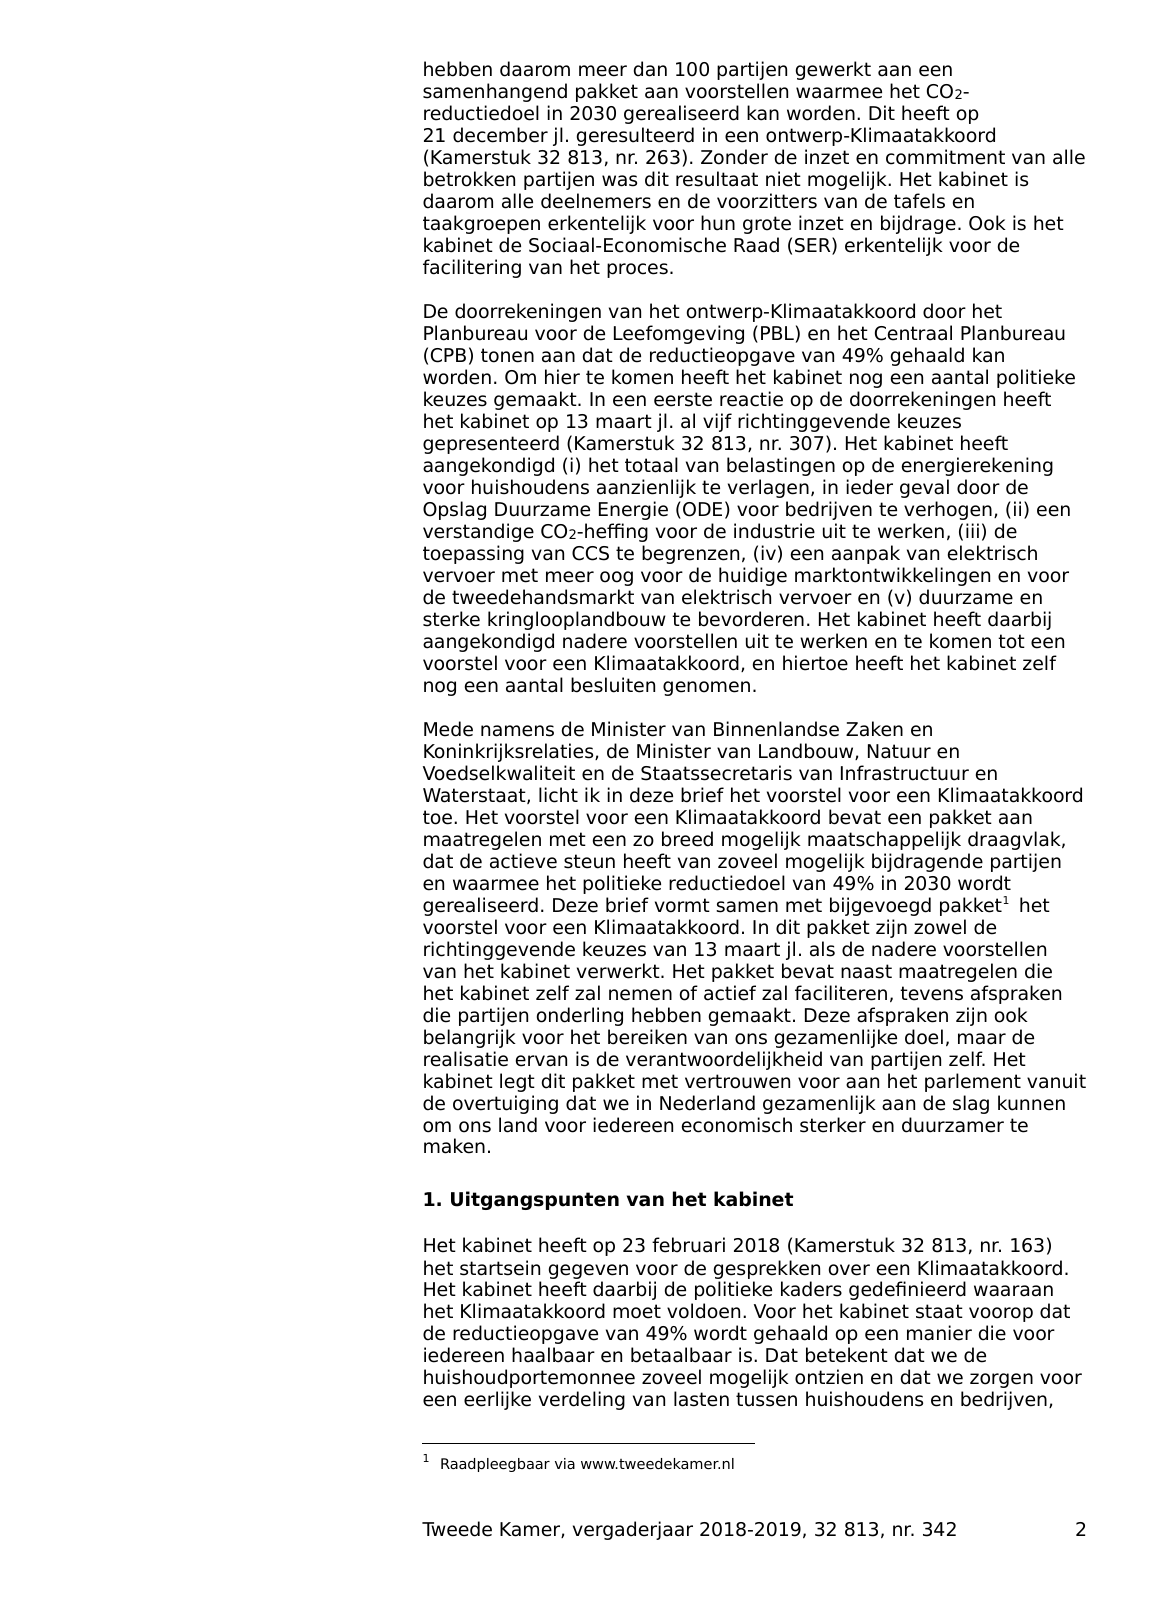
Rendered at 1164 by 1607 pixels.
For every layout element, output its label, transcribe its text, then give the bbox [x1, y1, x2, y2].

text Mede namens de Minister van Binnenlandse Zaken en Koninkrijksrelaties, de Minister van Landbouw, Natuur en Voedselkwaliteit en de Staatssecretaris van Infrastructuur en Waterstaat, licht ik in deze brief het voorstel voor een Klimaatakkoord toe. Het voorstel voor een Klimaatakkoord bevat een pakket aan maatregelen met een zo breed mogelijk maatschappelijk draagvlak, dat de actieve steun heeft van zoveel mogelijk bijdragende partijen en waarmee het politieke reductiedoel van 49% in 2030 wordt gerealiseerd. Deze brief vormt samen met bijgevoegd pakket het voorstel voor een Klimaatakkoord. In dit pakket zijn zowel de richtinggevende keuzes van 13 maart jl. als de nadere voorstellen van het kabinet verwerkt. Het pakket bevat naast maatregelen die het kabinet zelf zal nemen of actief zal faciliteren, tevens afspraken die partijen onderling hebben gemaakt. Deze afspraken zijn ook belangrijk voor het bereiken van ons gezamenlijke doel, maar de realisatie ervan is de verantwoordelijkheid van partijen zelf. Het kabinet legt dit pakket met vertrouwen voor aan het parlement vanuit de overtuiging dat we in Nederland gezamenlijk aan de slag kunnen om ons land voor iedereen economisch sterker en duurzamer te maken. [422, 719, 1087, 1158]
text Het kabinet heeft op 23 februari 2018 (Kamerstuk 32 813, nr. 163) het startsein gegeven voor de gesprekken over een Klimaatakkoord. Het kabinet heeft daarbij de politieke kaders gedefinieerd waaraan het Klimaatakkoord moet voldoen. Voor het kabinet staat voorop dat de reductieopgave van 49% wordt gehaald op een manier die voor iedereen haalbaar en betaalbaar is. Dat betekent dat we de huishoudportemonnee zoveel mogelijk ontzien en dat we zorgen voor een eerlijke verdeling van lasten tussen huishoudens en bedrijven, [422, 1235, 1087, 1411]
text Raadpleegbaar via www.tweedekamer.nl [422, 1452, 1087, 1474]
text hebben daarom meer dan 100 partijen gewerkt aan een samenhangend pakket aan voorstellen waarmee het CO2-reductiedoel in 2030 gerealiseerd kan worden. Dit heeft op 21 december jl. geresulteerd in een ontwerp-Klimaatakkoord (Kamerstuk 32 813, nr. 263). Zonder de inzet en commitment van alle betrokken partijen was dit resultaat niet mogelijk. Het kabinet is daarom alle deelnemers en de voorzitters van de tafels en taakgroepen erkentelijk voor hun grote inzet en bijdrage. Ook is het kabinet de Sociaal-Economische Raad (SER) erkentelijk voor de facilitering van het proces. [422, 59, 1087, 279]
text De doorrekeningen van het ontwerp-Klimaatakkoord door het Planbureau voor de Leefomgeving (PBL) en het Centraal Planbureau (CPB) tonen aan dat de reductieopgave van 49% gehaald kan worden. Om hier te komen heeft het kabinet nog een aantal politieke keuzes gemaakt. In een eerste reactie op de doorrekeningen heeft het kabinet op 13 maart jl. al vijf richtinggevende keuzes gepresenteerd (Kamerstuk 32 813, nr. 307). Het kabinet heeft aangekondigd (i) het totaal van belastingen op de energierekening voor huishoudens aanzienlijk te verlagen, in ieder geval door de Opslag Duurzame Energie (ODE) voor bedrijven te verhogen, (ii) een verstandige CO2-heffing voor de industrie uit te werken, (iii) de toepassing van CCS te begrenzen, (iv) een aanpak van elektrisch vervoer met meer oog voor de huidige marktontwikkelingen en voor de tweedehandsmarkt van elektrisch vervoer en (v) duurzame en sterke kringlooplandbouw te bevorderen. Het kabinet heeft daarbij aangekondigd nadere voorstellen uit te werken en te komen tot een voorstel voor een Klimaatakkoord, en hiertoe heeft het kabinet zelf nog een aantal besluiten genomen. [422, 301, 1087, 697]
subtitle 1. Uitgangspunten van het kabinet [422, 1188, 1087, 1210]
